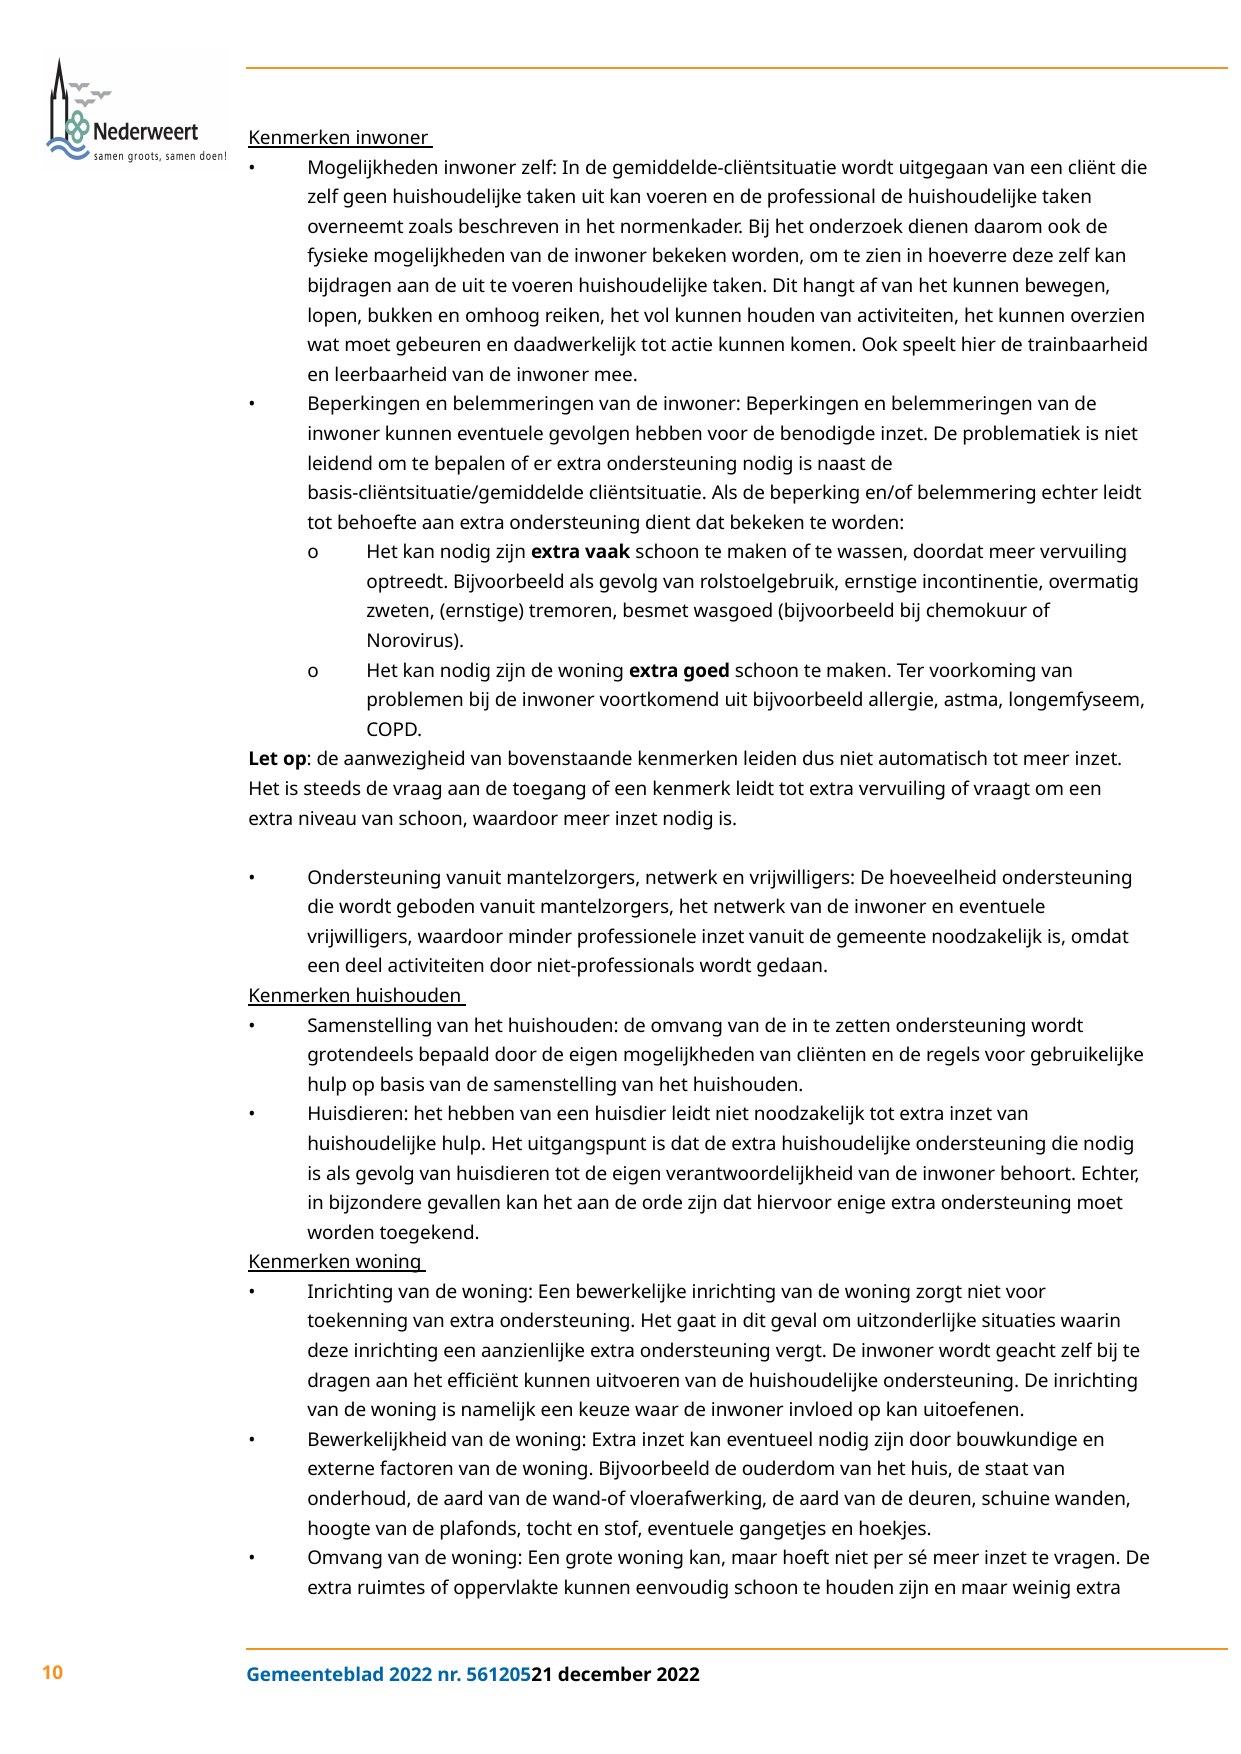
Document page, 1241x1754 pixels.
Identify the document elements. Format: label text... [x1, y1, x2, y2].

text Kenmerken huishouden [248, 982, 1152, 1008]
text Kenmerken inwoner [248, 124, 1152, 150]
list Samenstelling van het huishouden: de omvang van de in te zetten ondersteuning wordt grotendeels bepaald door de eigen mogelijkheden van cliënten en de regels voor gebruikelijke hulp op basis van de samenstelling van het huishouden. [248, 1012, 1152, 1097]
text Let op: de aanwezigheid van bovenstaande kenmerken leiden dus niet automatisch tot meer inzet. Het is steeds de vraag aan de toegang of een kenmerk leidt tot extra vervuiling of vraagt om een extra niveau van schoon, waardoor meer inzet nodig is. [248, 746, 1152, 831]
list Bewerkelijkheid van de woning: Extra inzet kan eventueel nodig zijn door bouwkundige en externe factoren van de woning. Bijvoorbeeld de ouderdom van het huis, de staat van onderhoud, de aard van de wand-of vloerafwerking, de aard van de deuren, schuine wanden, hoogte van de plafonds, tocht en stof, eventuele gangetjes en hoekjes. [248, 1426, 1152, 1541]
text Kenmerken woning [248, 1248, 1152, 1274]
list Inrichting van de woning: Een bewerkelijke inrichting van de woning zorgt niet voor toekenning van extra ondersteuning. Het gaat in dit geval om uitzonderlijke situaties waarin deze inrichting een aanzienlijke extra ondersteuning vergt. De inwoner wordt geacht zelf bij te dragen aan het efficiënt kunnen uitvoeren van de huishoudelijke ondersteuning. De inrichting van de woning is namelijk een keuze waar de inwoner invloed op kan uitoefenen. [248, 1278, 1152, 1422]
list Het kan nodig zijn de woning extra goed schoon te maken. Ter voorkoming van problemen bij de inwoner voortkomend uit bijvoorbeeld allergie, astma, longemfyseem, COPD. [307, 657, 1152, 742]
list Beperkingen en belemmeringen van de inwoner: Beperkingen en belemmeringen van de inwoner kunnen eventuele gevolgen hebben voor de benodigde inzet. De problematiek is niet leidend om te bepalen of er extra ondersteuning nodig is naast de basis-cliëntsituatie/gemiddelde cliëntsituatie. Als de beperking en/of belemmering echter leidt tot behoefte aan extra ondersteuning dient dat bekeken te worden: [248, 391, 1152, 535]
list Ondersteuning vanuit mantelzorgers, netwerk en vrijwilligers: De hoeveelheid ondersteuning die wordt geboden vanuit mantelzorgers, het netwerk van de inwoner en eventuele vrijwilligers, waardoor minder professionele inzet vanuit de gemeente noodzakelijk is, omdat een deel activiteiten door niet-professionals wordt gedaan. [248, 864, 1152, 978]
list Het kan nodig zijn extra vaak schoon te maken of te wassen, doordat meer vervuiling optreedt. Bijvoorbeeld als gevolg van rolstoelgebruik, ernstige incontinentie, overmatig zweten, (ernstige) tremoren, besmet wasgoed (bijvoorbeeld bij chemokuur of Norovirus). [307, 538, 1152, 653]
list Omvang van de woning: Een grote woning kan, maar hoeft niet per sé meer inzet te vragen. De extra ruimtes of oppervlakte kunnen eenvoudig schoon te houden zijn en maar weinig extra [248, 1544, 1152, 1600]
picture [41, 47, 231, 172]
list Huisdieren: het hebben van een huisdier leidt niet noodzakelijk tot extra inzet van huishoudelijke hulp. Het uitgangspunt is dat de extra huishoudelijke ondersteuning die nodig is als gevolg van huisdieren tot de eigen verantwoordelijkheid van de inwoner behoort. Echter, in bijzondere gevallen kan het aan de orde zijn dat hiervoor enige extra ondersteuning moet worden toegekend. [248, 1101, 1152, 1245]
list Mogelijkheden inwoner zelf: In de gemiddelde-cliëntsituatie wordt uitgegaan van een cliënt die zelf geen huishoudelijke taken uit kan voeren en de professional de huishoudelijke taken overneemt zoals beschreven in het normenkader. Bij het onderzoek dienen daarom ook de fysieke mogelijkheden van de inwoner bekeken worden, om te zien in hoeverre deze zelf kan bijdragen aan de uit te voeren huishoudelijke taken. Dit hangt af van het kunnen bewegen, lopen, bukken en omhoog reiken, het vol kunnen houden van activiteiten, het kunnen overzien wat moet gebeuren en daadwerkelijk tot actie kunnen komen. Ook speelt hier de trainbaarheid en leerbaarheid van de inwoner mee. [248, 154, 1152, 387]
